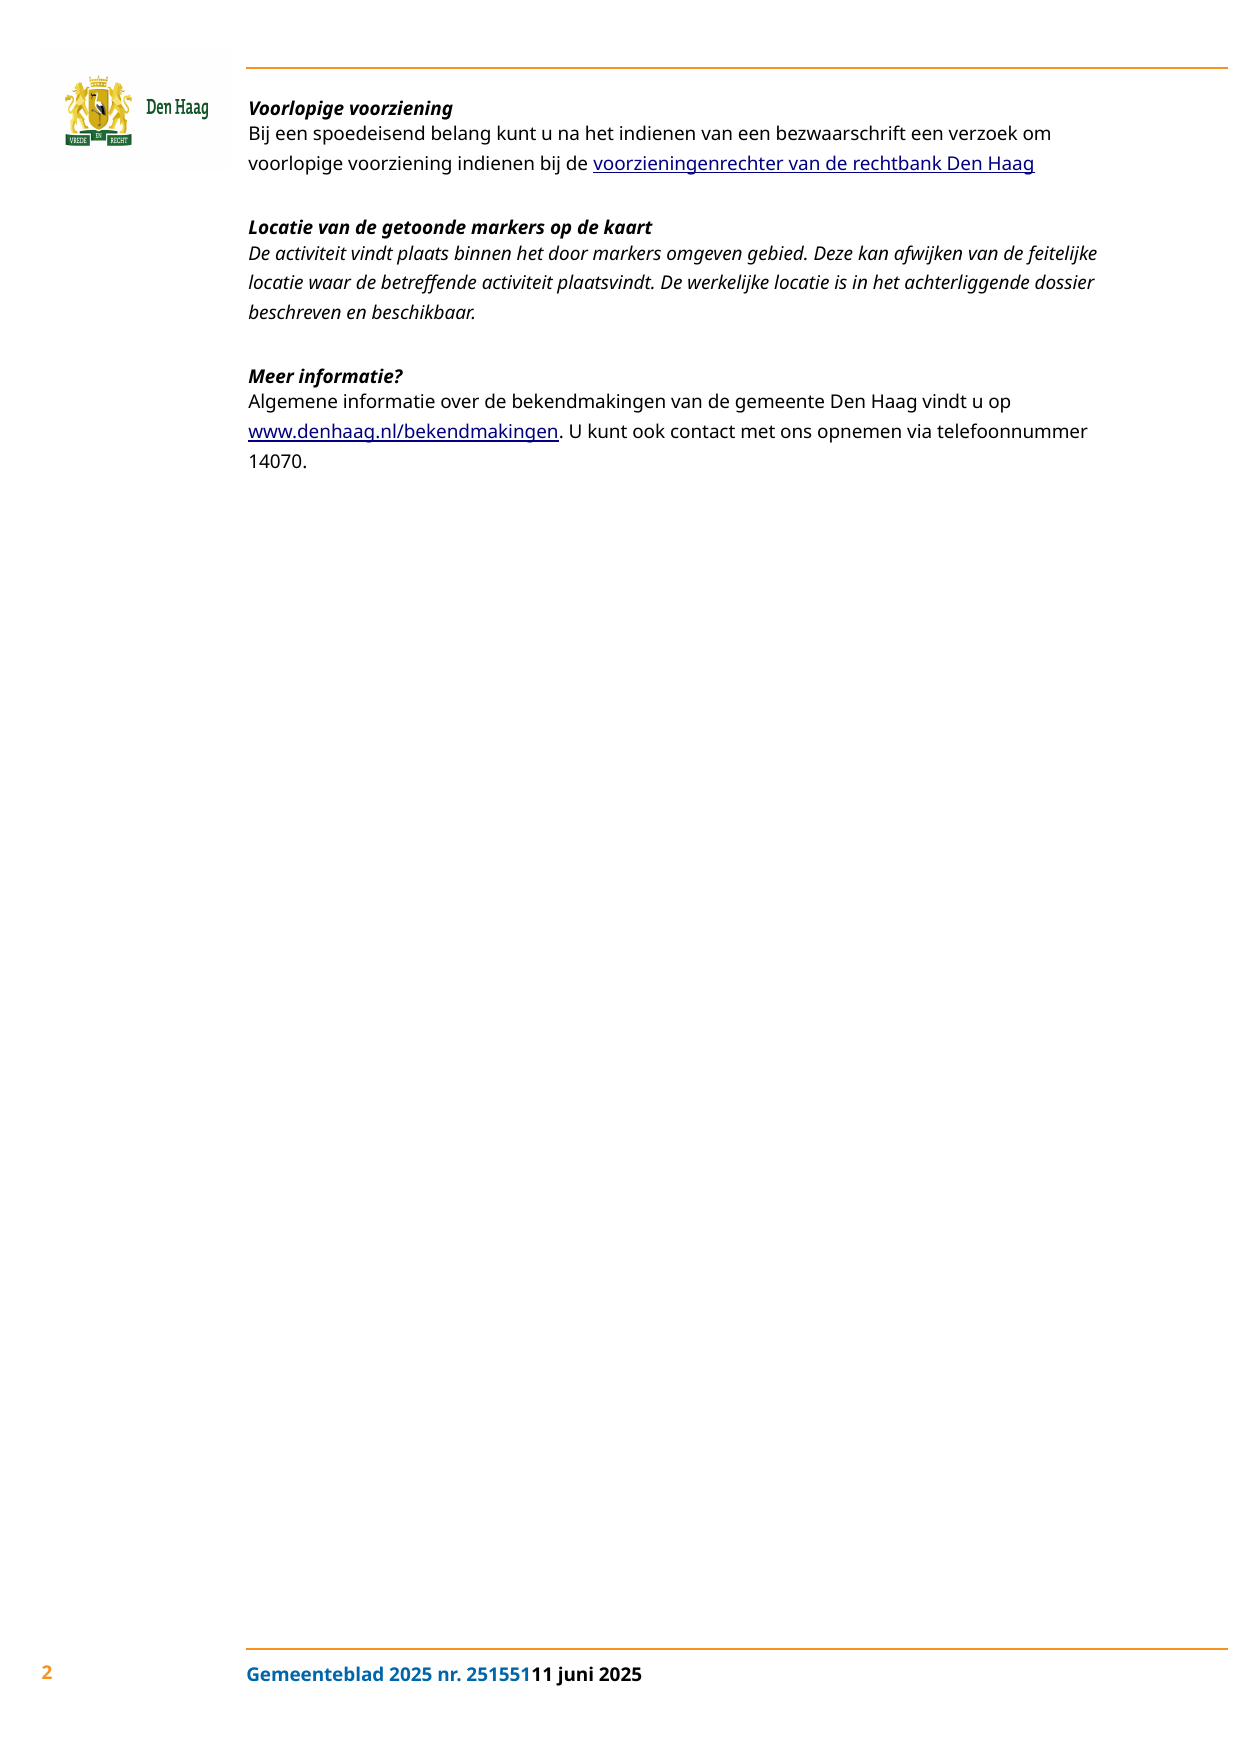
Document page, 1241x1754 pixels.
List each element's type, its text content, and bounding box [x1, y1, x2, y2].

text De activiteit vindt plaats binnen het door markers omgeven gebied. Deze kan afwijken van de feitelijke locatie waar de betreffende activiteit plaatsvindt. De werkelijke locatie is in het achterliggende dossier beschreven en beschikbaar. [248, 240, 1152, 325]
text Bij een spoedeisend belang kunt u na het indienen van een bezwaarschrift een verzoek om voorlopige voorziening indienen bij de voorzieningenrechter van de rechtbank Den Haag [248, 121, 1152, 176]
picture [41, 47, 231, 172]
text Voorlopige voorziening [248, 95, 1152, 121]
text Algemene informatie over de bekendmakingen van de gemeente Den Haag vindt u op www.denhaag.nl/bekendmakingen. U kunt ook contact met ons opnemen via telefoonnummer 14070. [248, 389, 1152, 473]
text Locatie van de getoonde markers op de kaart [248, 214, 1152, 240]
text Meer informatie? [248, 363, 1152, 389]
